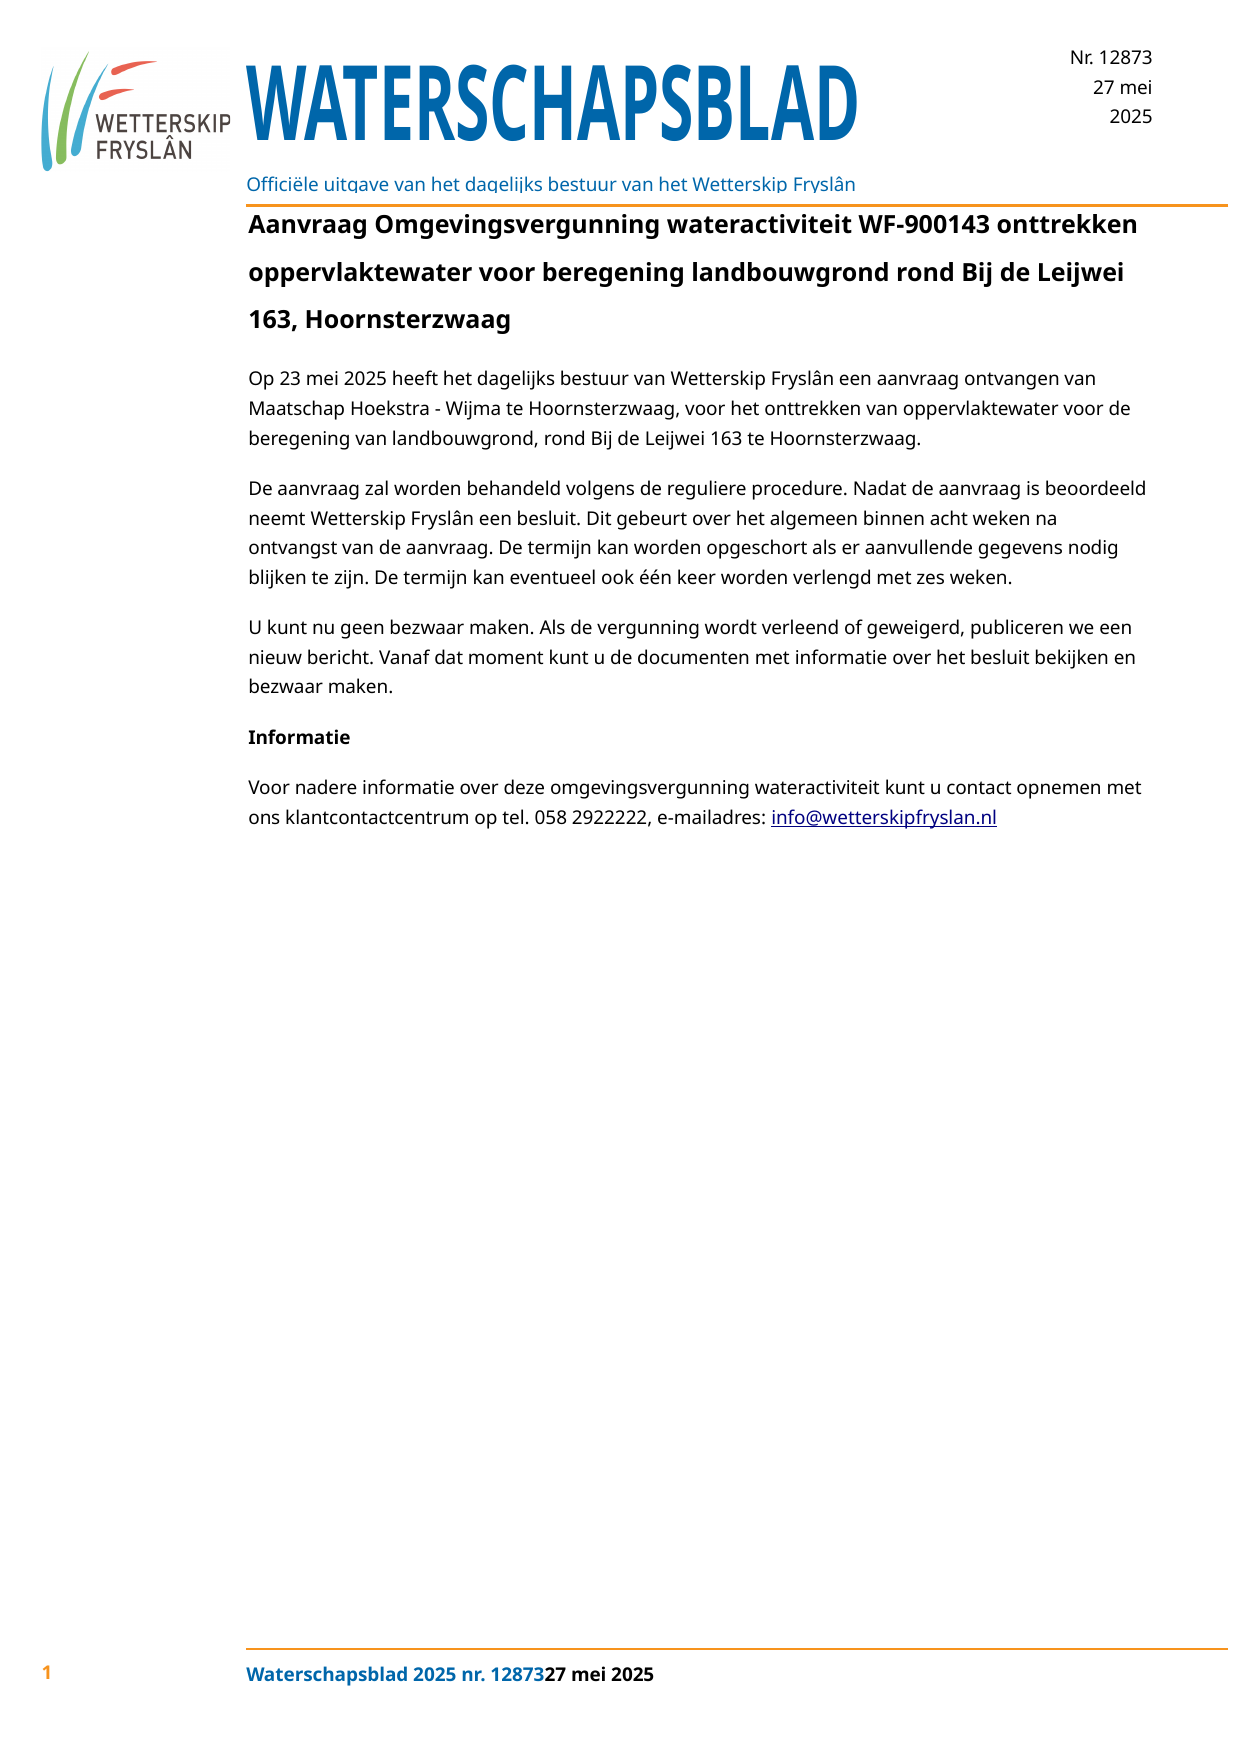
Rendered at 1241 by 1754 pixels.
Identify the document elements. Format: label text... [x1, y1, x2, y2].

text Informatie [248, 724, 1152, 749]
picture [41, 47, 231, 172]
text Op 23 mei 2025 heeft het dagelijks bestuur van Wetterskip Fryslân een aanvraag ontvangen van Maatschap Hoekstra - Wijma te Hoornsterzwaag, voor het onttrekken van oppervlaktewater voor de beregening van landbouwgrond, rond Bij de Leijwei 163 te Hoornsterzwaag. [248, 366, 1152, 450]
text Aanvraag Omgevingsvergunning wateractiviteit WF-900143 onttrekken oppervlaktewater voor beregening landbouwgrond rond Bij de Leijwei 163, Hoornsterzwaag [248, 207, 1152, 336]
text De aanvraag zal worden behandeld volgens de reguliere procedure. Nadat de aanvraag is beoordeeld neemt Wetterskip Fryslân een besluit. Dit gebeurt over het algemeen binnen acht weken na ontvangst van de aanvraag. De termijn kan worden opgeschort als er aanvullende gegevens nodig blijken te zijn. De termijn kan eventueel ook één keer worden verlengd met zes weken. [248, 475, 1152, 589]
text Voor nadere informatie over deze omgevingsvergunning wateractiviteit kunt u contact opnemen met ons klantcontactcentrum op tel. 058 2922222, e-mailadres: info@wetterskipfryslan.nl [248, 774, 1152, 829]
text U kunt nu geen bezwaar maken. Als de vergunning wordt verleend of geweigerd, publiceren we een nieuw bericht. Vanaf dat moment kunt u de documenten met informatie over het besluit bekijken en bezwaar maken. [248, 614, 1152, 699]
